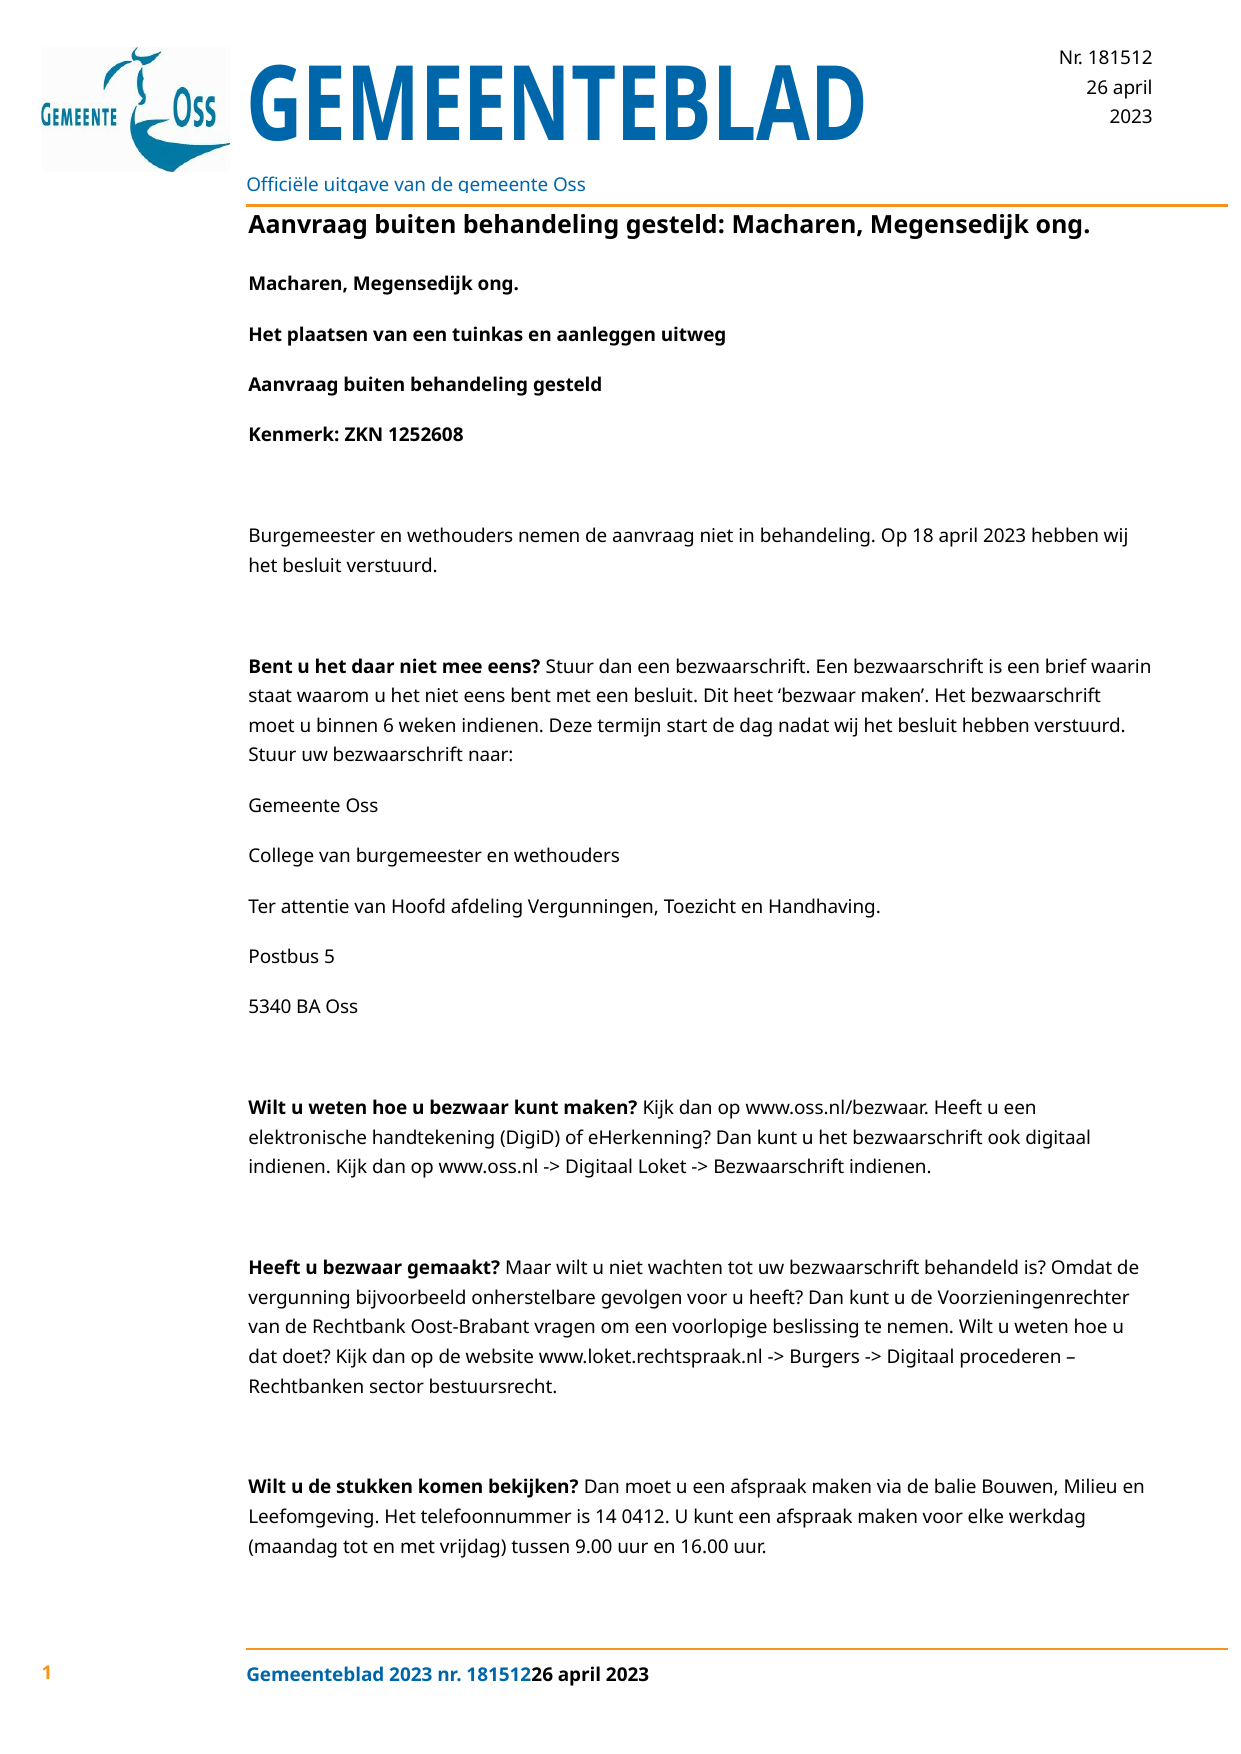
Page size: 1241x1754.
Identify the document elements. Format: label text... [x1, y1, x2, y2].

text College van burgemeester en wethouders [248, 842, 1152, 868]
text Gemeente Oss [248, 792, 1152, 818]
text Het plaatsen van een tuinkas en aanleggen uitweg [248, 321, 1152, 346]
text Aanvraag buiten behandeling gesteld [248, 371, 1152, 397]
text Kenmerk: ZKN 1252608 [248, 422, 1152, 447]
text Aanvraag buiten behandeling gesteld: Macharen, Megensedijk ong. [248, 207, 1152, 241]
text Burgemeester en wethouders nemen de aanvraag niet in behandeling. Op 18 april 2023 hebben wij het besluit verstuurd. [248, 522, 1152, 578]
text Ter attentie van Hoofd afdeling Vergunningen, Toezicht en Handhaving. [248, 893, 1152, 918]
text Macharen, Megensedijk ong. [248, 270, 1152, 296]
text Heeft u bezwaar gemaakt? Maar wilt u niet wachten tot uw bezwaarschrift behandeld is? Omdat de vergunning bijvoorbeeld onherstelbare gevolgen voor u heeft? Dan kunt u de Voorzieningenrechter van de Rechtbank Oost-Brabant vragen om een voorlopige beslissing te nemen. Wilt u weten hoe u dat doet? Kijk dan op de website www.loket.rechtspraak.nl -> Burgers -> Digitaal procederen – Rechtbanken sector bestuursrecht. [248, 1254, 1152, 1398]
text Postbus 5 [248, 943, 1152, 969]
text Wilt u de stukken komen bekijken? Dan moet u een afspraak maken via de balie Bouwen, Milieu en Leefomgeving. Het telefoonnummer is 14 0412. U kunt een afspraak maken voor elke werkdag (maandag tot en met vrijdag) tussen 9.00 uur en 16.00 uur. [248, 1474, 1152, 1558]
text 5340 BA Oss [248, 994, 1152, 1019]
text Bent u het daar niet mee eens? Stuur dan een bezwaarschrift. Een bezwaarschrift is een brief waarin staat waarom u het niet eens bent met een besluit. Dit heet ‘bezwaar maken’. Het bezwaarschrift moet u binnen 6 weken indienen. Deze termijn start de dag nadat wij het besluit hebben verstuurd. Stuur uw bezwaarschrift naar: [248, 653, 1152, 767]
text Wilt u weten hoe u bezwaar kunt maken? Kijk dan op www.oss.nl/bezwaar. Heeft u een elektronische handtekening (DigiD) of eHerkenning? Dan kunt u het bezwaarschrift ook digitaal indienen. Kijk dan op www.oss.nl -> Digitaal Loket -> Bezwaarschrift indienen. [248, 1094, 1152, 1179]
picture [41, 47, 231, 172]
